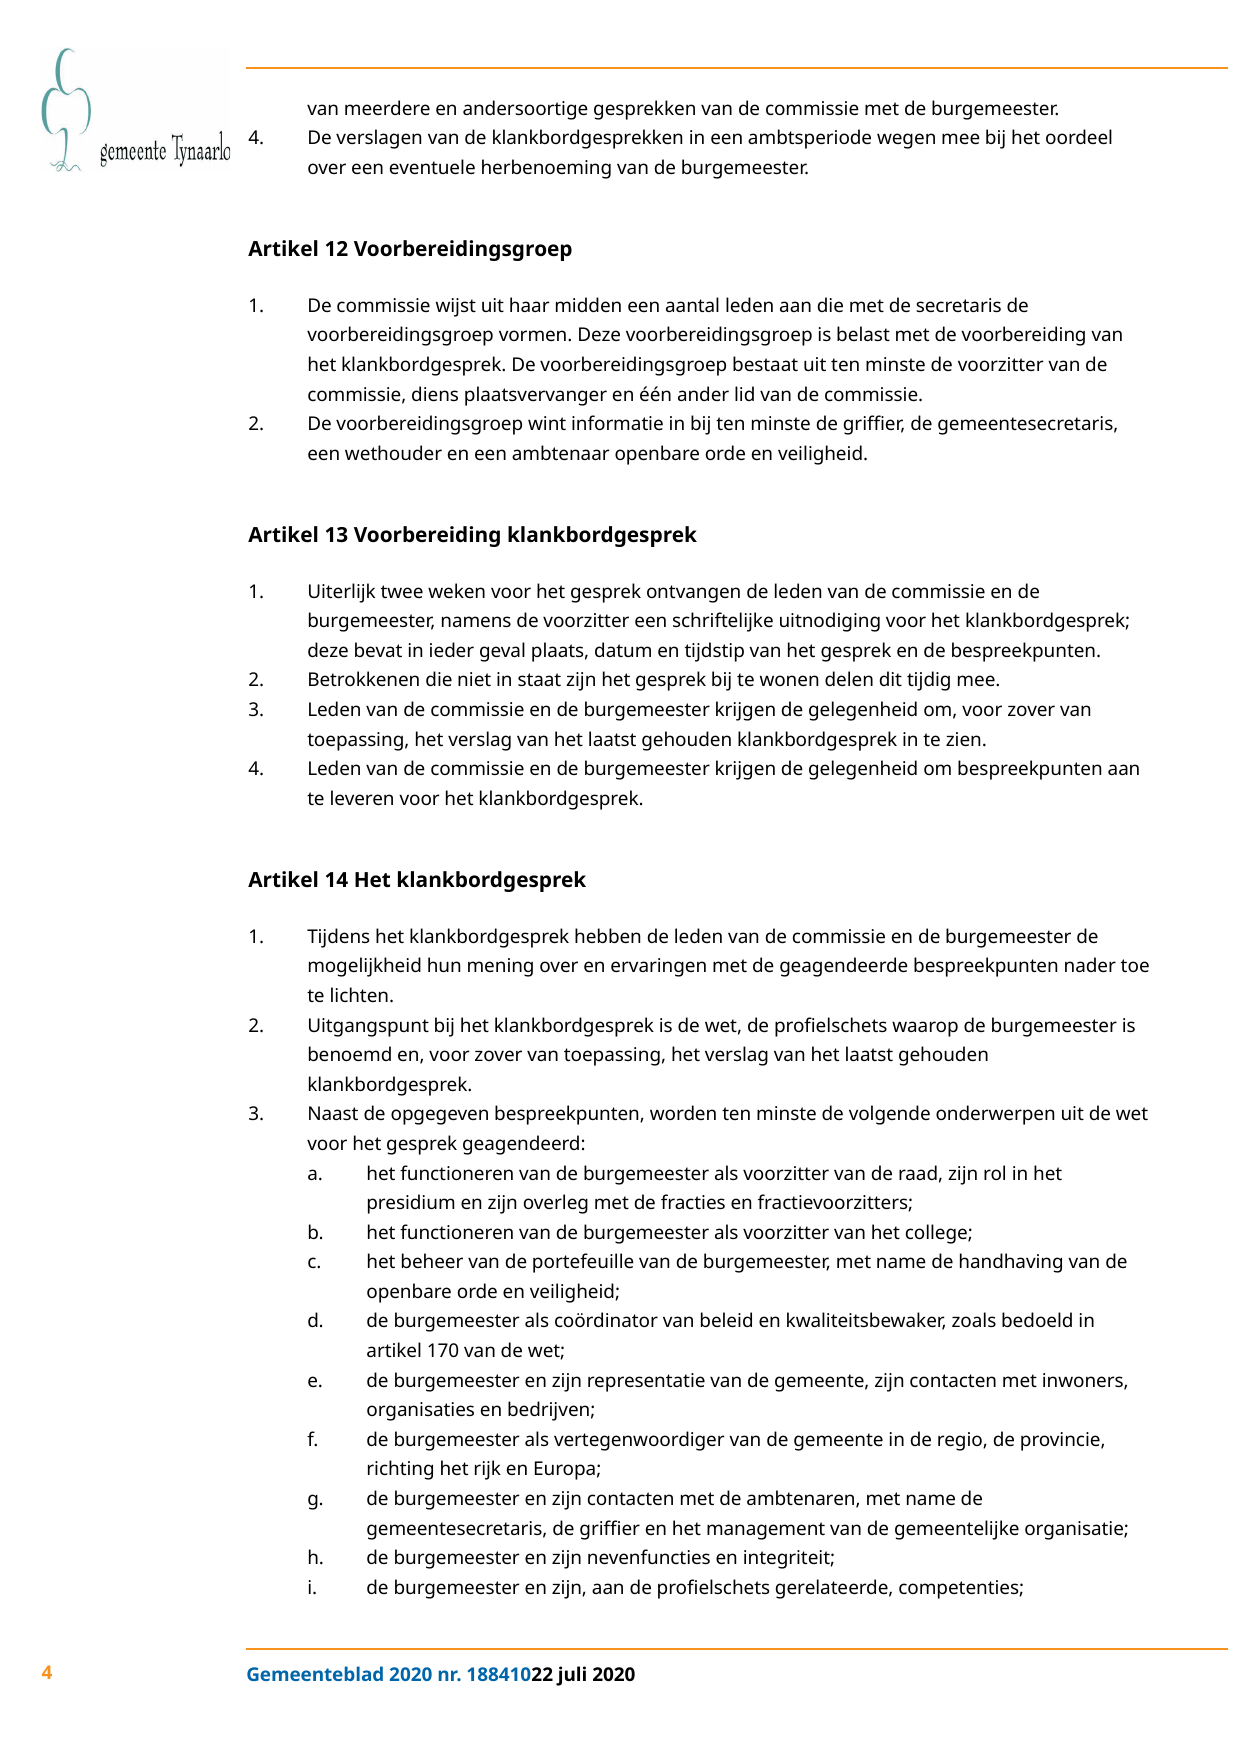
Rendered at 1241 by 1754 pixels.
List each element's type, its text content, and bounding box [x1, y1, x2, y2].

list Leden van de commissie en de burgemeester krijgen de gelegenheid om, voor zover van toepassing, het verslag van het laatst gehouden klankbordgesprek in te zien. [248, 696, 1152, 752]
list de burgemeester en zijn representatie van de gemeente, zijn contacten met inwoners, organisaties en bedrijven; [307, 1367, 1152, 1422]
list De commissie wijst uit haar midden een aantal leden aan die met de secretaris de voorbereidingsgroep vormen. Deze voorbereidingsgroep is belast met de voorbereiding van het klankbordgesprek. De voorbereidingsgroep bestaat uit ten minste de voorzitter van de commissie, diens plaatsvervanger en één ander lid van de commissie. [248, 292, 1152, 406]
list het beheer van de portefeuille van de burgemeester, met name de handhaving van de openbare orde en veiligheid; [307, 1248, 1152, 1304]
list De voorbereidingsgroep wint informatie in bij ten minste de griffier, de gemeentesecretaris, een wethouder en een ambtenaar openbare orde en veiligheid. [248, 410, 1152, 466]
list de burgemeester als vertegenwoordiger van de gemeente in de regio, de provincie, richting het rijk en Europa; [307, 1426, 1152, 1481]
list Naast de opgegeven bespreekpunten, worden ten minste de volgende onderwerpen uit de wet voor het gesprek geagendeerd: [248, 1101, 1152, 1156]
list Tijdens het klankbordgesprek hebben de leden van de commissie en de burgemeester de mogelijkheid hun mening over en ervaringen met de geagendeerde bespreekpunten nader toe te lichten. [248, 923, 1152, 1008]
list Leden van de commissie en de burgemeester krijgen de gelegenheid om bespreekpunten aan te leveren voor het klankbordgesprek. [248, 755, 1152, 811]
list het functioneren van de burgemeester als voorzitter van de raad, zijn rol in het presidium en zijn overleg met de fracties en fractievoorzitters; [307, 1160, 1152, 1215]
list Uitgangspunt bij het klankbordgesprek is de wet, de profielschets waarop de burgemeester is benoemd en, voor zover van toepassing, het verslag van het laatst gehouden klankbordgesprek. [248, 1012, 1152, 1097]
text Artikel 13 Voorbereiding klankbordgesprek [248, 520, 1152, 548]
list Uiterlijk twee weken voor het gesprek ontvangen de leden van de commissie en de burgemeester, namens de voorzitter een schriftelijke uitnodiging voor het klankbordgesprek; deze bevat in ieder geval plaats, datum en tijdstip van het gesprek en de bespreekpunten. [248, 578, 1152, 663]
list van meerdere en andersoortige gesprekken van de commissie met de burgemeester. [248, 95, 1152, 121]
list De verslagen van de klankbordgesprekken in een ambtsperiode wegen mee bij het oordeel over een eventuele herbenoeming van de burgemeester. [248, 124, 1152, 180]
list de burgemeester en zijn nevenfuncties en integriteit; [307, 1544, 1152, 1570]
picture [41, 47, 231, 172]
list de burgemeester als coördinator van beleid en kwaliteitsbewaker, zoals bedoeld in artikel 170 van de wet; [307, 1308, 1152, 1363]
text Artikel 14 Het klankbordgesprek [248, 865, 1152, 893]
list het functioneren van de burgemeester als voorzitter van het college; [307, 1219, 1152, 1244]
text Artikel 12 Voorbereidingsgroep [248, 234, 1152, 262]
list de burgemeester en zijn, aan de profielschets gerelateerde, competenties; [307, 1574, 1152, 1599]
list de burgemeester en zijn contacten met de ambtenaren, met name de gemeentesecretaris, de griffier en het management van de gemeentelijke organisatie; [307, 1485, 1152, 1540]
list Betrokkenen die niet in staat zijn het gesprek bij te wonen delen dit tijdig mee. [248, 667, 1152, 692]
